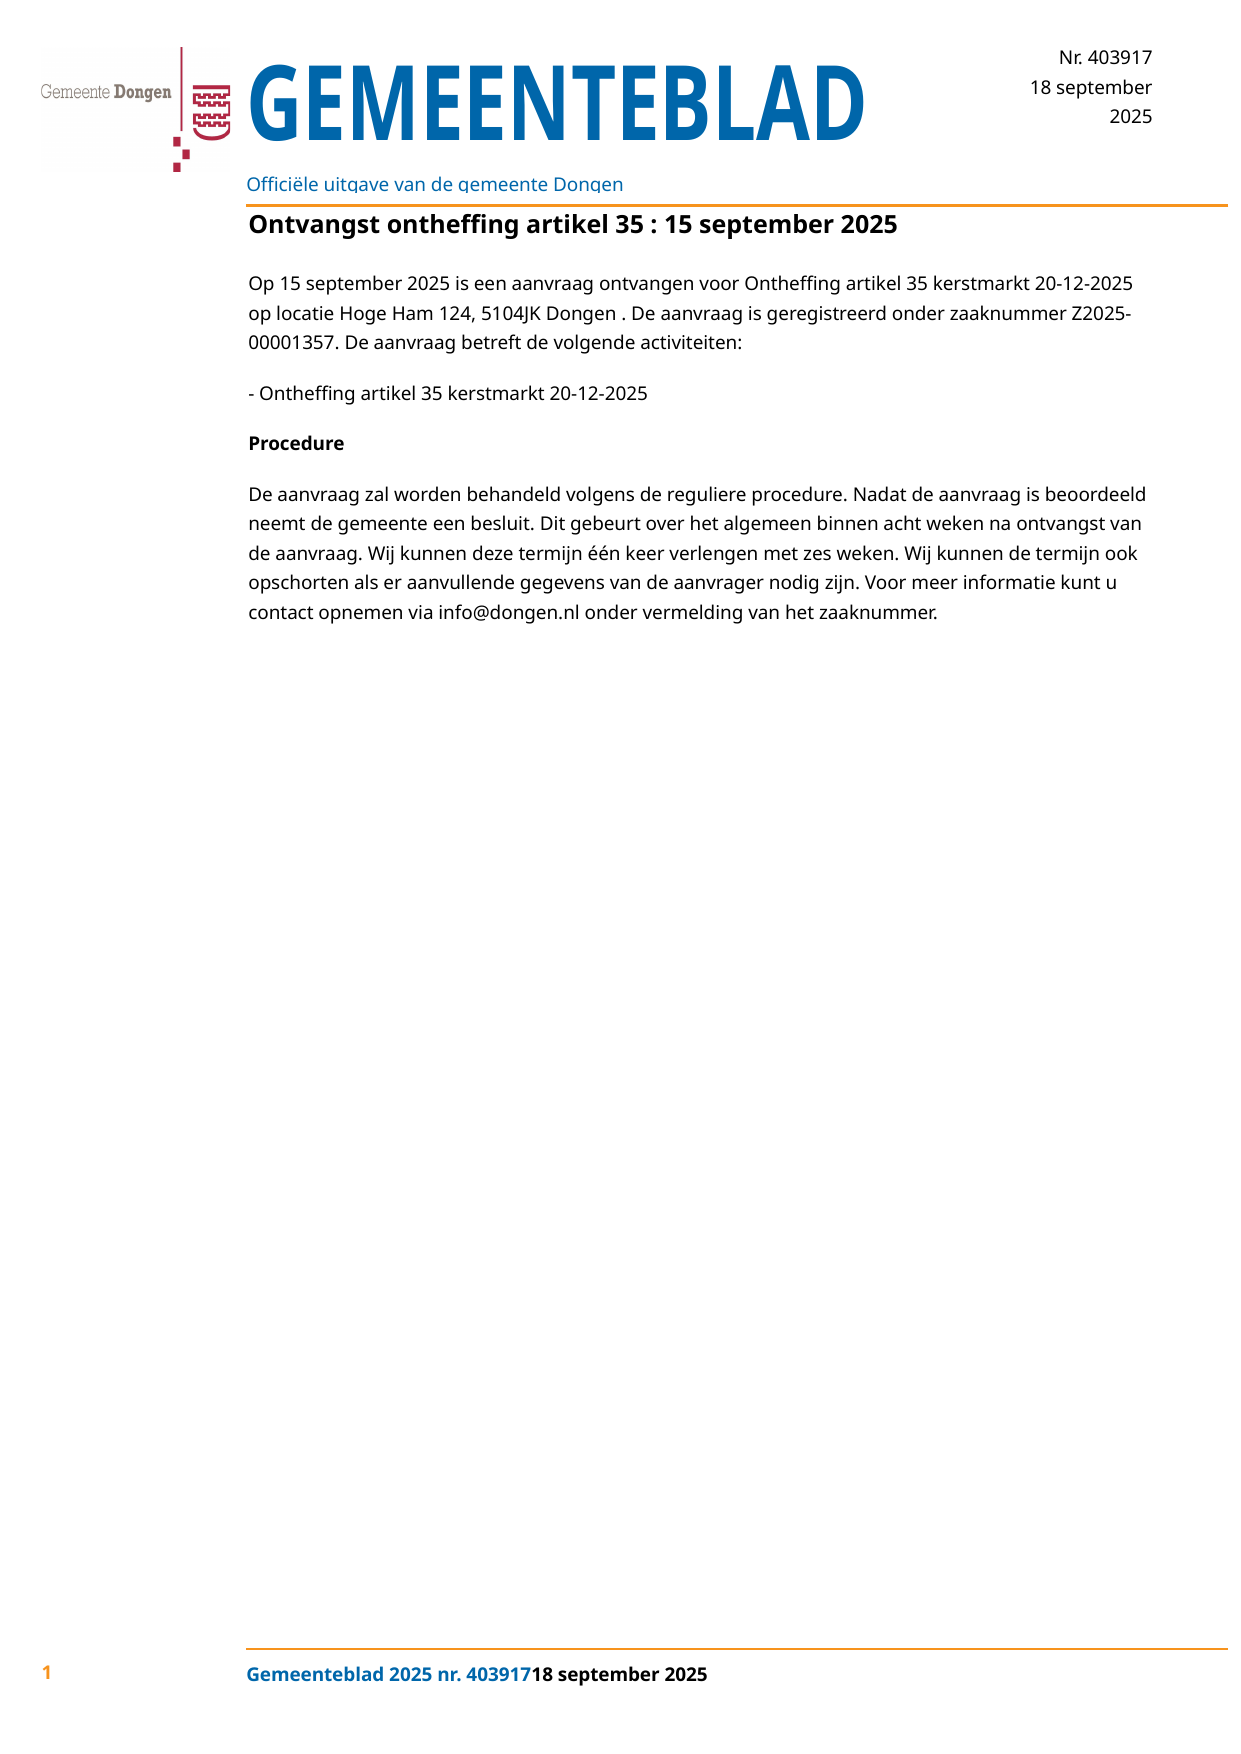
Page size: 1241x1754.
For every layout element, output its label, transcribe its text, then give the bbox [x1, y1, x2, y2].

text Op 15 september 2025 is een aanvraag ontvangen voor Ontheffing artikel 35 kerstmarkt 20-12-2025 op locatie Hoge Ham 124, 5104JK Dongen . De aanvraag is geregistreerd onder zaaknummer Z2025-00001357. De aanvraag betreft de volgende activiteiten: [248, 270, 1152, 355]
text - Ontheffing artikel 35 kerstmarkt 20-12-2025 [248, 380, 1152, 406]
picture [41, 47, 231, 172]
text Procedure [248, 430, 1152, 456]
text Ontvangst ontheffing artikel 35 : 15 september 2025 [248, 207, 1152, 241]
text De aanvraag zal worden behandeld volgens de reguliere procedure. Nadat de aanvraag is beoordeeld neemt de gemeente een besluit. Dit gebeurt over het algemeen binnen acht weken na ontvangst van de aanvraag. Wij kunnen deze termijn één keer verlengen met zes weken. Wij kunnen de termijn ook opschorten als er aanvullende gegevens van de aanvrager nodig zijn. Voor meer informatie kunt u contact opnemen via info@dongen.nl onder vermelding van het zaaknummer. [248, 481, 1152, 625]
